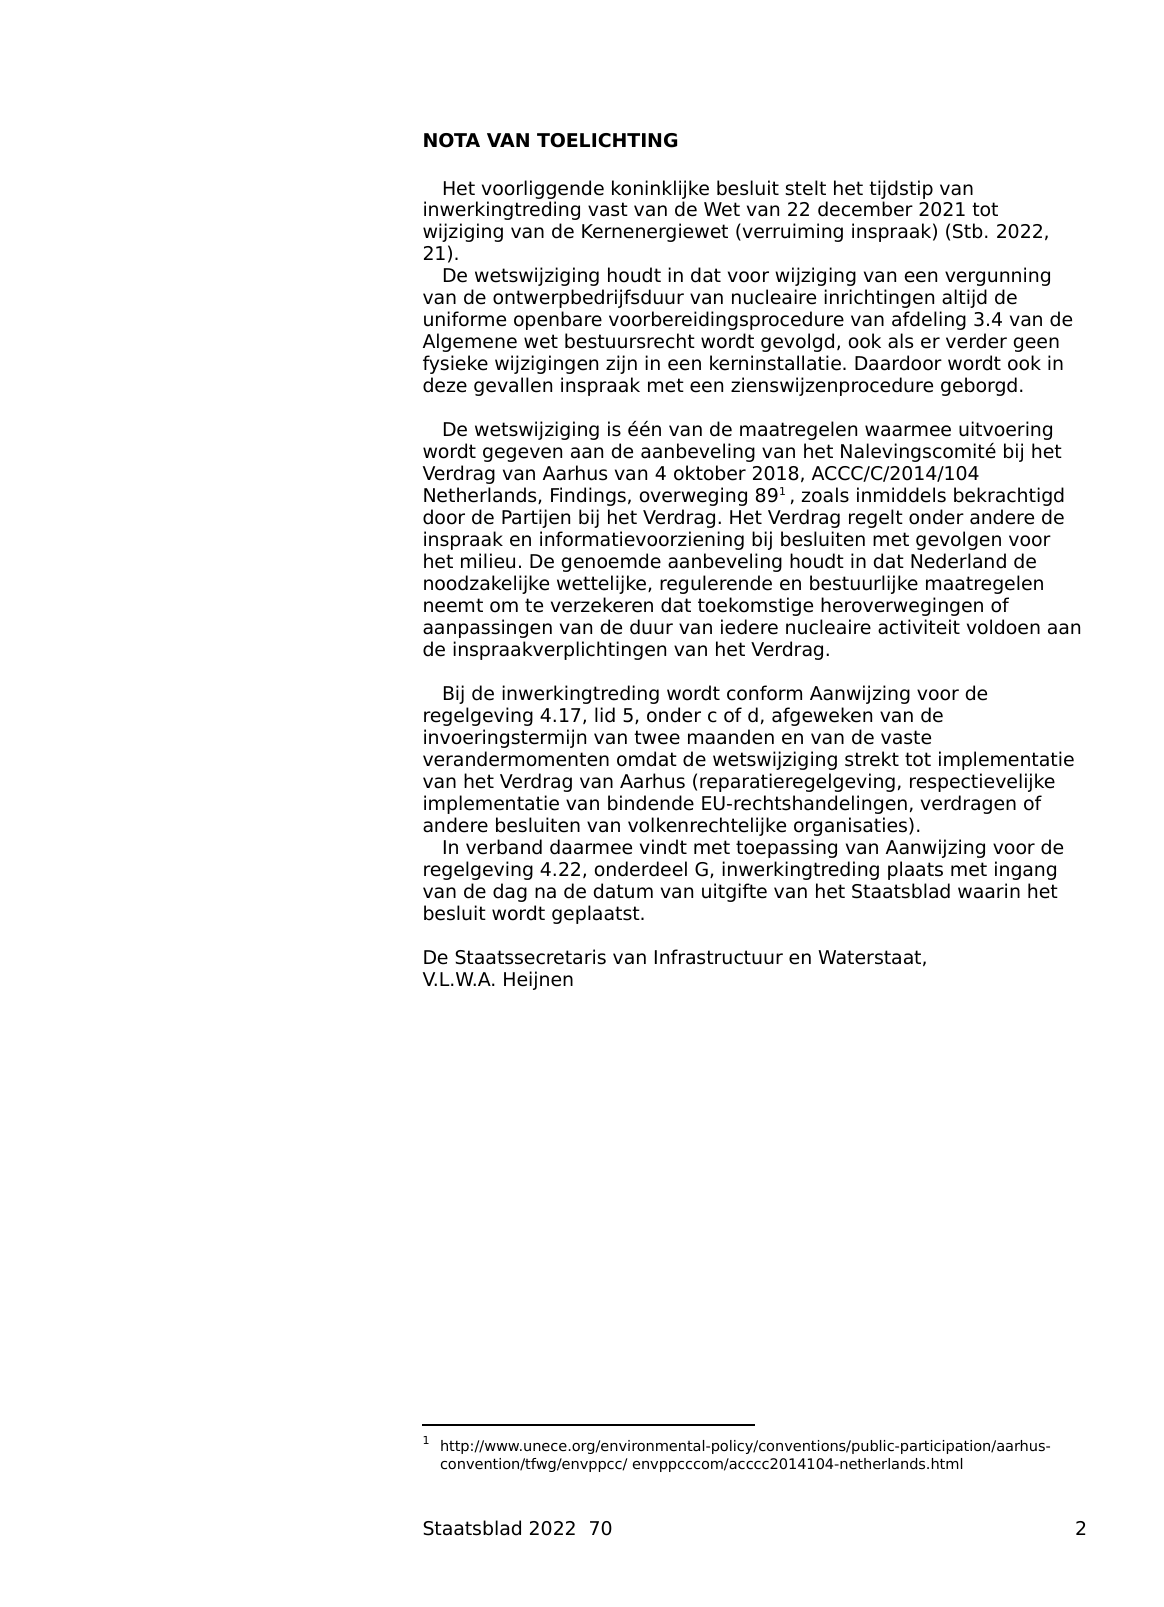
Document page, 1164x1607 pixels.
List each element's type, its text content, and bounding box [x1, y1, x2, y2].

text Bij de inwerkingtreding wordt conform Aanwijzing voor de regelgeving 4.17, lid 5, onder c of d, afgeweken van de invoeringstermijn van twee maanden en van de vaste verandermomenten omdat de wetswijziging strekt tot implementatie van het Verdrag van Aarhus (reparatieregelgeving, respectievelijke implementatie van bindende EU-rechtshandelingen, verdragen of andere besluiten van volkenrechtelijke organisaties). [422, 683, 1087, 837]
subtitle NOTA VAN TOELICHTING [422, 130, 1087, 152]
text In verband daarmee vindt met toepassing van Aanwijzing voor de regelgeving 4.22, onderdeel G, inwerkingtreding plaats met ingang van de dag na de datum van uitgifte van het Staatsblad waarin het besluit wordt geplaatst. [422, 837, 1087, 925]
text http://www.unece.org/environmental-policy/conventions/public-participation/aarhus-convention/tfwg/envppcc/ envppcccom/acccc2014104-netherlands.html [422, 1434, 1087, 1473]
text Het voorliggende koninklijke besluit stelt het tijdstip van inwerkingtreding vast van de Wet van 22 december 2021 tot wijziging van de Kernenergiewet (verruiming inspraak) (Stb. 2022, 21). [422, 177, 1087, 265]
text De wetswijziging is één van de maatregelen waarmee uitvoering wordt gegeven aan de aanbeveling van het Nalevingscomité bij het Verdrag van Aarhus van 4 oktober 2018, ACCC/C/2014/104 Netherlands, Findings, overweging 89, zoals inmiddels bekrachtigd door de Partijen bij het Verdrag. Het Verdrag regelt onder andere de inspraak en informatievoorziening bij besluiten met gevolgen voor het milieu. De genoemde aanbeveling houdt in dat Nederland de noodzakelijke wettelijke, regulerende en bestuurlijke maatregelen neemt om te verzekeren dat toekomstige heroverwegingen of aanpassingen van de duur van iedere nucleaire activiteit voldoen aan de inspraakverplichtingen van het Verdrag. [422, 419, 1087, 661]
text De wetswijziging houdt in dat voor wijziging van een vergunning van de ontwerpbedrijfsduur van nucleaire inrichtingen altijd de uniforme openbare voorbereidingsprocedure van afdeling 3.4 van de Algemene wet bestuursrecht wordt gevolgd, ook als er verder geen fysieke wijzigingen zijn in een kerninstallatie. Daardoor wordt ook in deze gevallen inspraak met een zienswijzenprocedure geborgd. [422, 265, 1087, 397]
text De Staatssecretaris van Infrastructuur en Waterstaat, V.L.W.A. Heijnen [422, 947, 1087, 991]
